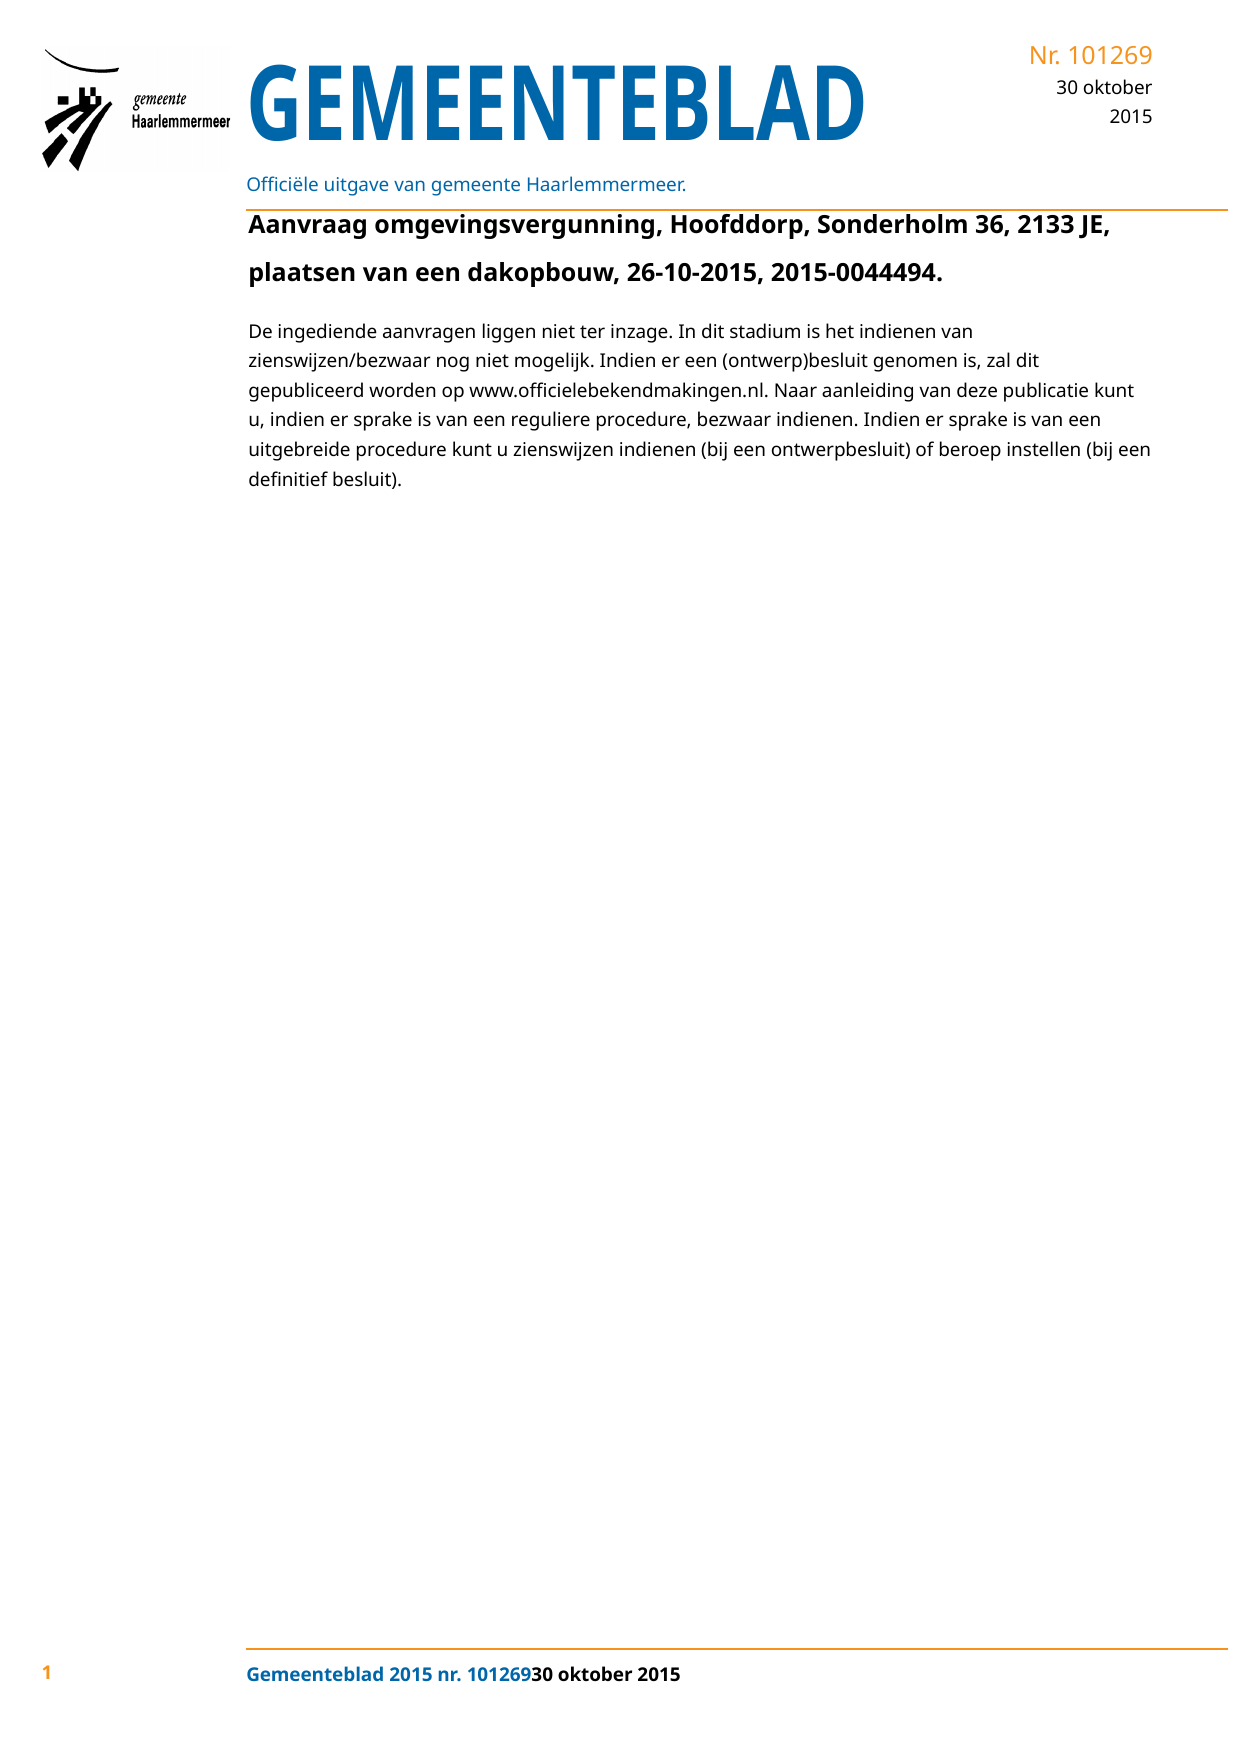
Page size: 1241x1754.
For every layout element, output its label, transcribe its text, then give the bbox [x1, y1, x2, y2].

text De ingediende aanvragen liggen niet ter inzage. In dit stadium is het indienen van zienswijzen/bezwaar nog niet mogelijk. Indien er een (ontwerp)besluit genomen is, zal dit gepubliceerd worden op www.officielebekendmakingen.nl. Naar aanleiding van deze publicatie kunt u, indien er sprake is van een reguliere procedure, bezwaar indienen. Indien er sprake is van een uitgebreide procedure kunt u zienswijzen indienen (bij een ontwerpbesluit) of beroep instellen (bij een definitief besluit). [248, 318, 1152, 492]
text Aanvraag omgevingsvergunning, Hoofddorp, Sonderholm 36, 2133 JE, plaatsen van een dakopbouw, 26-10-2015, 2015-0044494. [248, 211, 1152, 288]
picture [41, 47, 231, 172]
